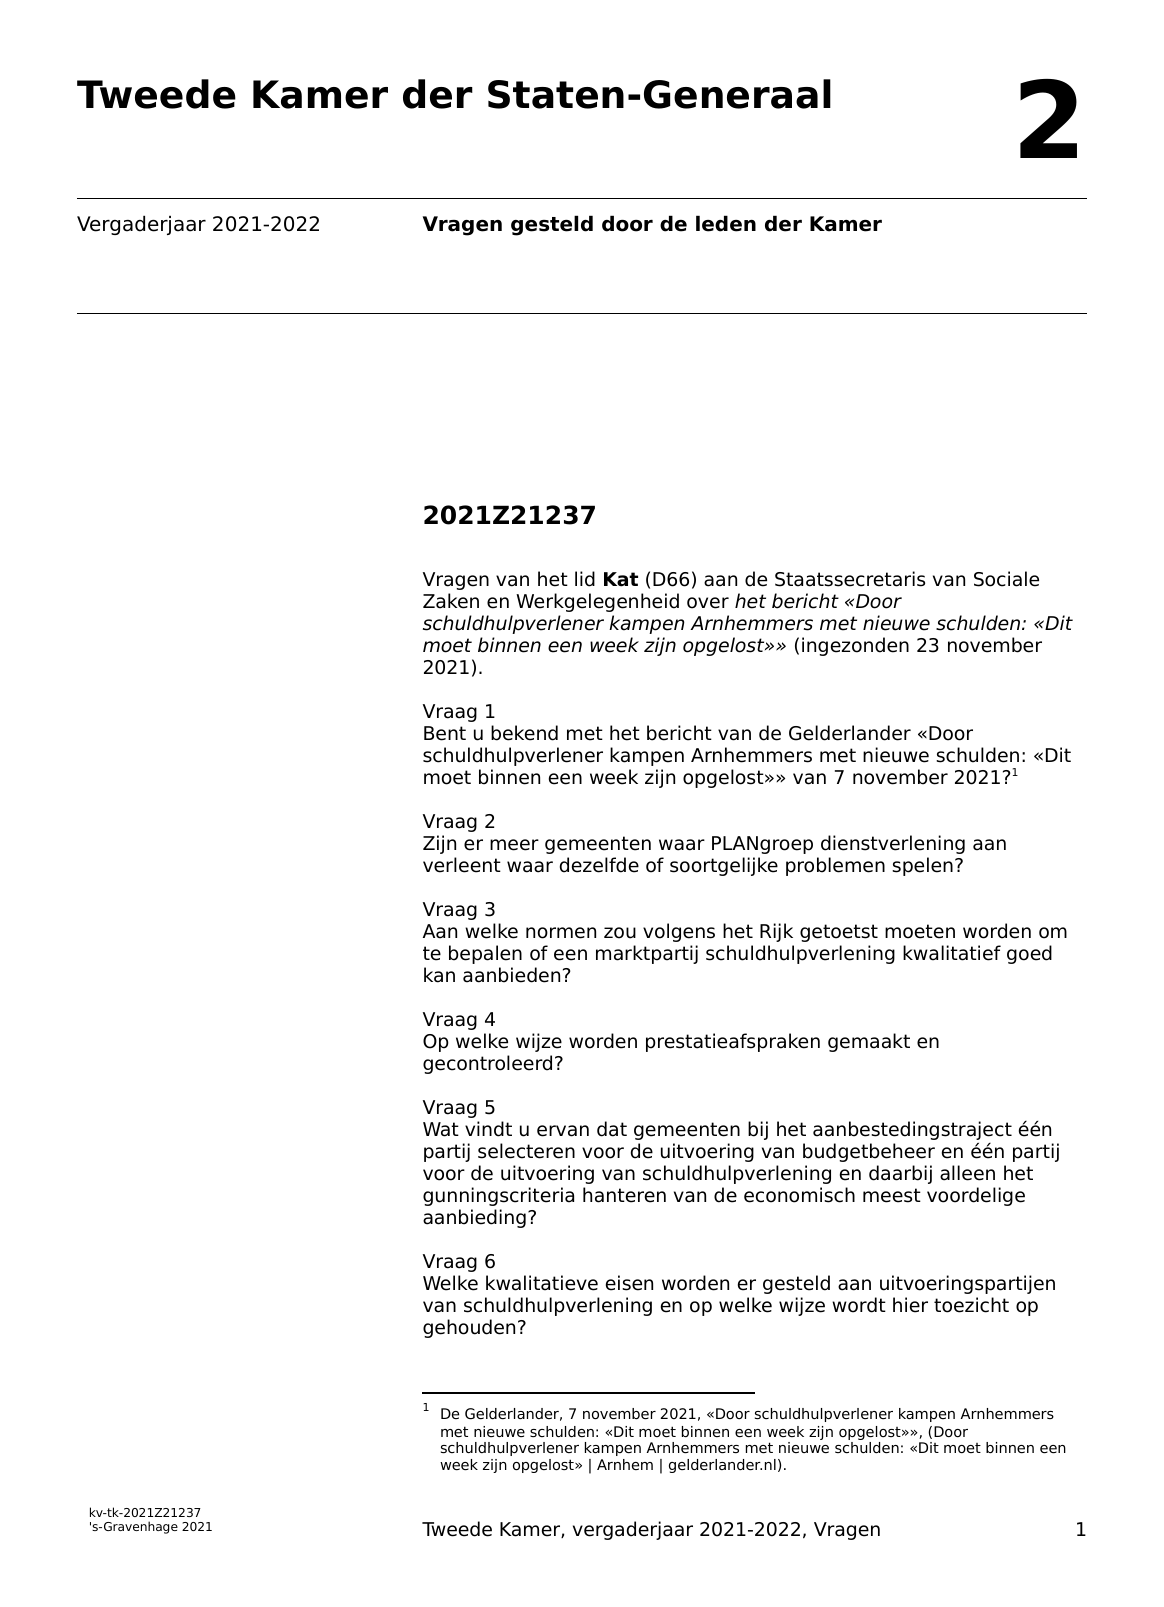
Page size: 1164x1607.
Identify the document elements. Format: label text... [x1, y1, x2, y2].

text Vragen van het lid Kat (D66) aan de Staatssecretaris van Sociale Zaken en Werkgelegenheid over het bericht «Door schuldhulpverlener kampen Arnhemmers met nieuwe schulden: «Dit moet binnen een week zijn opgelost»» (ingezonden 23 november 2021). [422, 569, 1087, 679]
text Vraag 5 [422, 1097, 1087, 1119]
table_cell Vergaderjaar 2021-2022 [77, 199, 422, 313]
text Op welke wijze worden prestatieafspraken gemaakt en gecontroleerd? [422, 1031, 1087, 1075]
text Vraag 1 [422, 701, 1087, 723]
text Vraag 2 [422, 811, 1087, 833]
table_header 2 [886, 59, 1087, 198]
text kv-tk-2021Z21237 [88, 1506, 323, 1520]
text Vraag 4 [422, 1009, 1087, 1031]
text De Gelderlander, 7 november 2021, «Door schuldhulpverlener kampen Arnhemmers met nieuwe schulden: «Dit moet binnen een week zijn opgelost»», (Door schuldhulpverlener kampen Arnhemmers met nieuwe schulden: «Dit moet binnen een week zijn opgelost» | Arnhem | gelderlander.nl). [422, 1402, 1087, 1474]
table_header Tweede Kamer der Staten-Generaal [77, 59, 886, 198]
text Welke kwalitatieve eisen worden er gesteld aan uitvoeringspartijen van schuldhulpverlening en op welke wijze wordt hier toezicht op gehouden? [422, 1273, 1087, 1339]
text Bent u bekend met het bericht van de Gelderlander «Door schuldhulpverlener kampen Arnhemmers met nieuwe schulden: «Dit moet binnen een week zijn opgelost»» van 7 november 2021? [422, 723, 1087, 789]
text Vraag 3 [422, 899, 1087, 921]
text Vraag 6 [422, 1251, 1087, 1273]
text Aan welke normen zou volgens het Rijk getoetst moeten worden om te bepalen of een marktpartij schuldhulpverlening kwalitatief goed kan aanbieden? [422, 921, 1087, 987]
text 's-Gravenhage 2021 [88, 1520, 323, 1534]
text 2021Z21237 [422, 501, 1087, 531]
text Zijn er meer gemeenten waar PLANgroep dienstverlening aan verleent waar dezelfde of soortgelijke problemen spelen? [422, 833, 1087, 877]
table_cell Vragen gesteld door de leden der Kamer [422, 199, 1087, 313]
text Wat vindt u ervan dat gemeenten bij het aanbestedingstraject één partij selecteren voor de uitvoering van budgetbeheer en één partij voor de uitvoering van schuldhulpverlening en daarbij alleen het gunningscriteria hanteren van de economisch meest voordelige aanbieding? [422, 1119, 1087, 1229]
